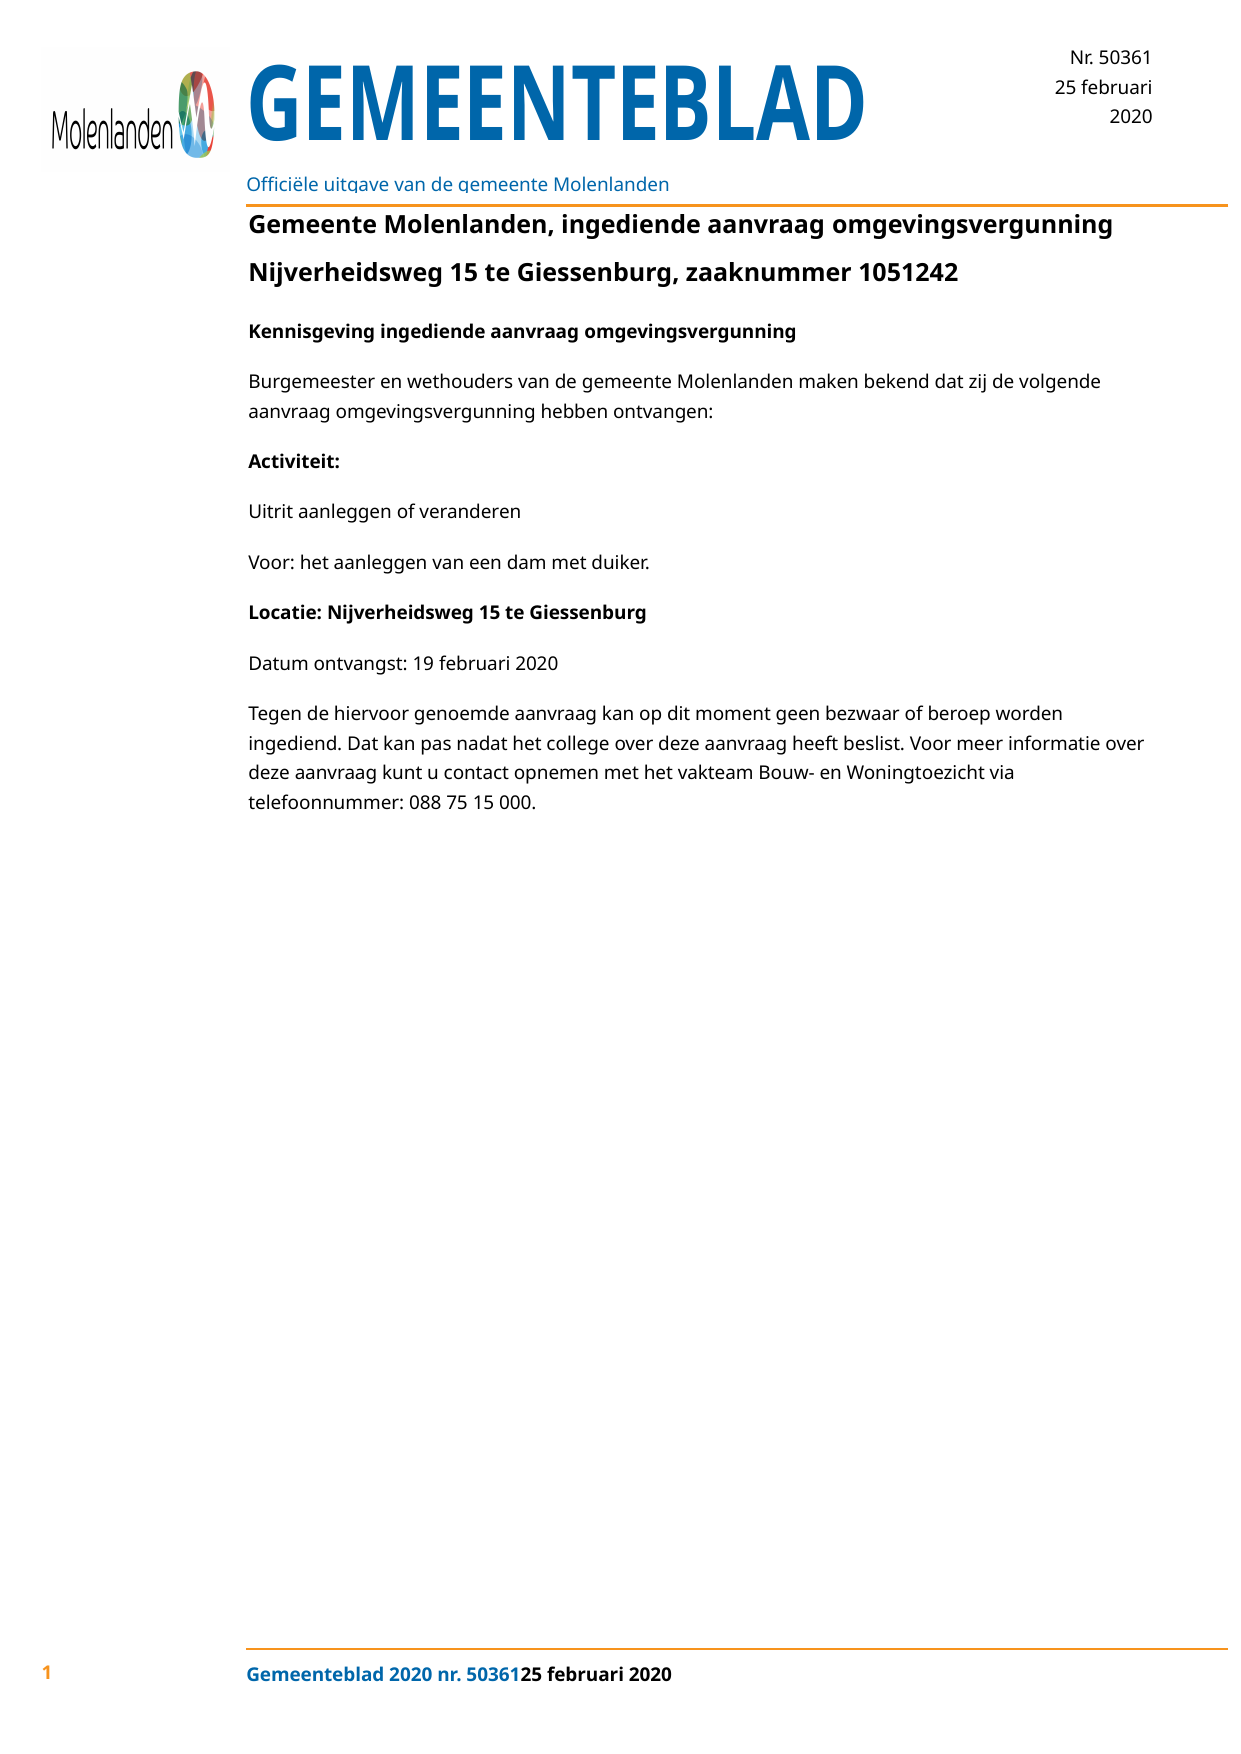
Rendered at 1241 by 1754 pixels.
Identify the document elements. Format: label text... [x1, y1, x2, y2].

text Uitrit aanleggen of veranderen [248, 499, 1152, 524]
text Activiteit: [248, 448, 1152, 474]
text Datum ontvangst: 19 februari 2020 [248, 650, 1152, 676]
text Gemeente Molenlanden, ingediende aanvraag omgevingsvergunning Nijverheidsweg 15 te Giessenburg, zaaknummer 1051242 [248, 207, 1152, 288]
text Kennisgeving ingediende aanvraag omgevingsvergunning [248, 318, 1152, 344]
text Locatie: Nijverheidsweg 15 te Giessenburg [248, 599, 1152, 625]
picture [41, 47, 231, 172]
text Voor: het aanleggen van een dam met duiker. [248, 549, 1152, 575]
text Tegen de hiervoor genoemde aanvraag kan op dit moment geen bezwaar of beroep worden ingediend. Dat kan pas nadat het college over deze aanvraag heeft beslist. Voor meer informatie over deze aanvraag kunt u contact opnemen met het vakteam Bouw- en Woningtoezicht via telefoonnummer: 088 75 15 000. [248, 700, 1152, 815]
text Burgemeester en wethouders van de gemeente Molenlanden maken bekend dat zij de volgende aanvraag omgevingsvergunning hebben ontvangen: [248, 368, 1152, 424]
